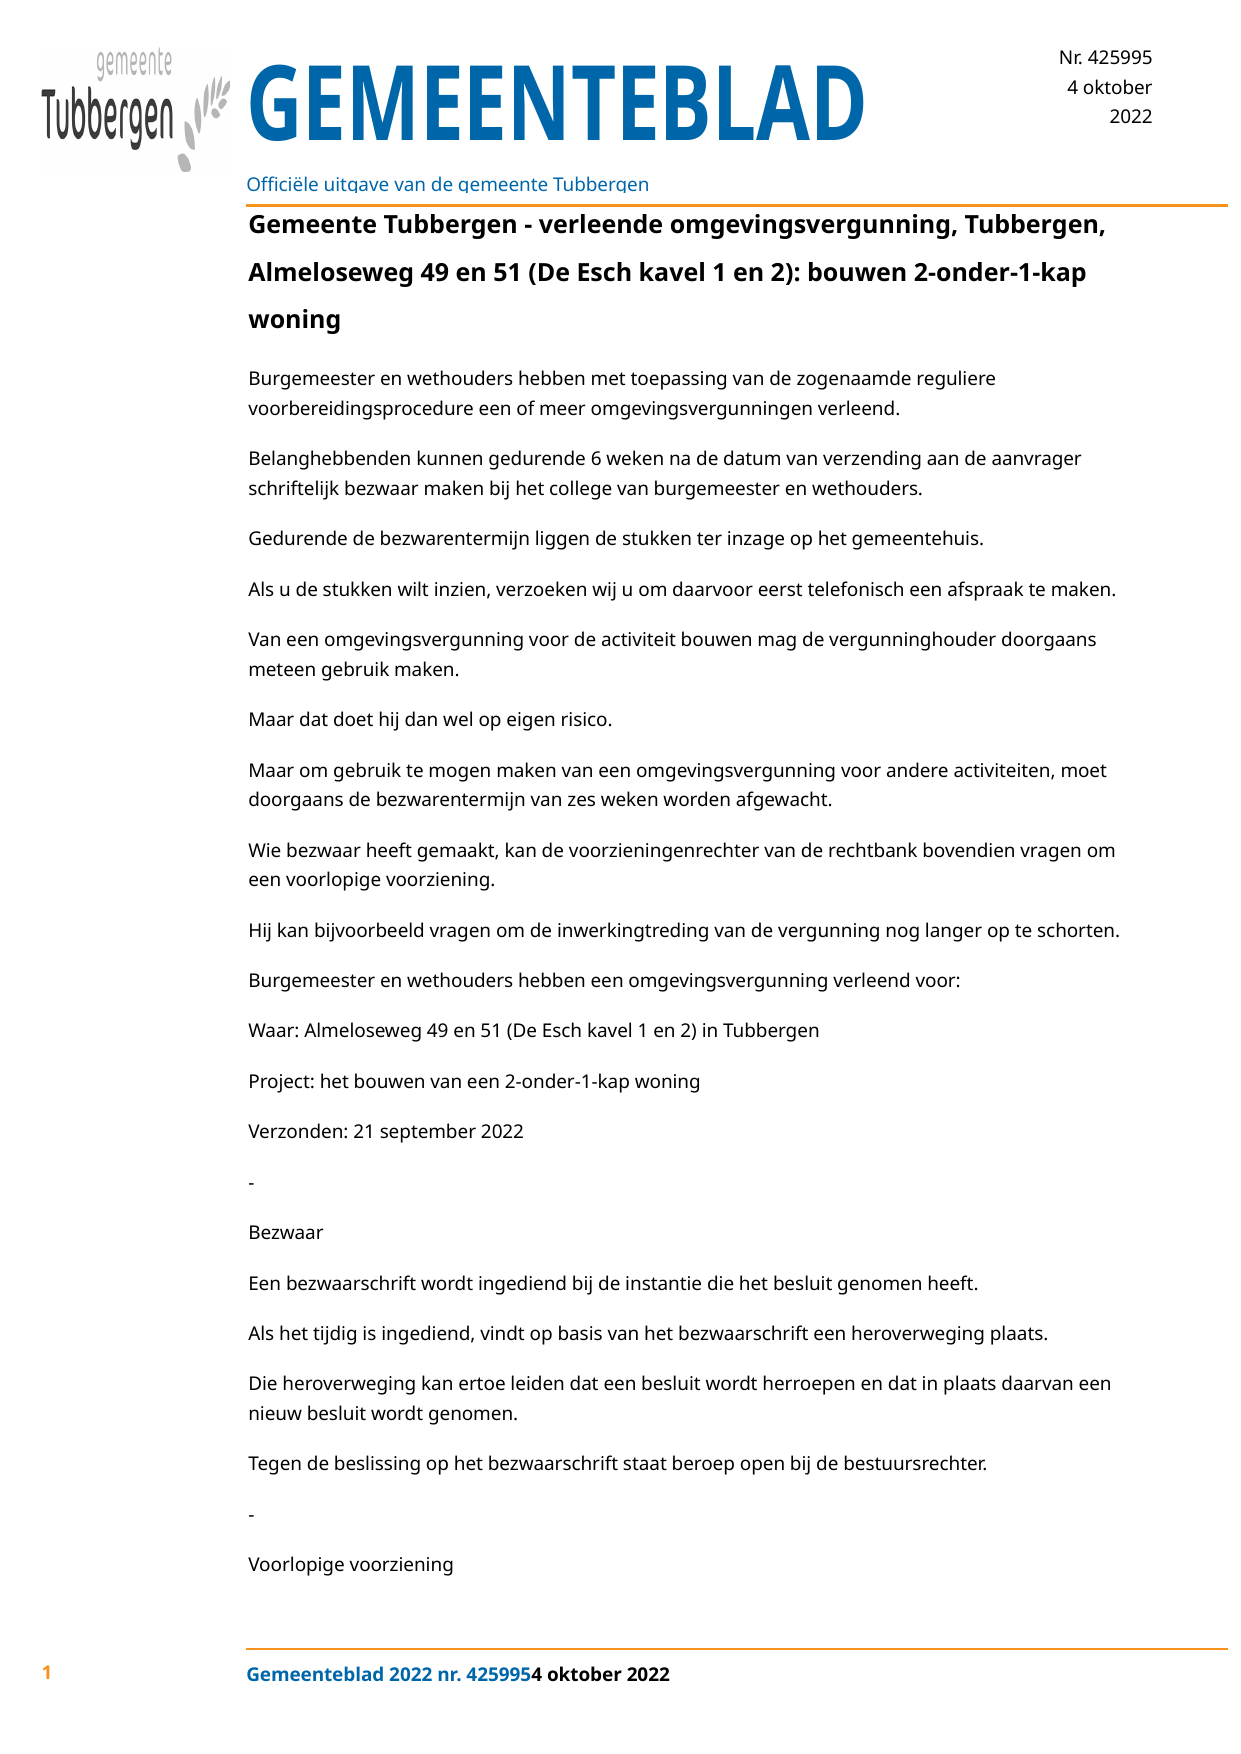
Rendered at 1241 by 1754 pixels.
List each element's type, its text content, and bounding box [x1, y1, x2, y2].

text Tegen de beslissing op het bezwaarschrift staat beroep open bij de bestuursrechter. [248, 1451, 1152, 1476]
picture [41, 47, 231, 172]
text Project: het bouwen van een 2-onder-1-kap woning [248, 1068, 1152, 1094]
text Een bezwaarschrift wordt ingediend bij de instantie die het besluit genomen heeft. [248, 1270, 1152, 1295]
text Maar dat doet hij dan wel op eigen risico. [248, 706, 1152, 732]
text Hij kan bijvoorbeeld vragen om de inwerkingtreding van de vergunning nog langer op te schorten. [248, 917, 1152, 942]
text Van een omgevingsvergunning voor de activiteit bouwen mag de vergunninghouder doorgaans meteen gebruik maken. [248, 626, 1152, 682]
text - [248, 1501, 1152, 1527]
text Verzonden: 21 september 2022 [248, 1118, 1152, 1144]
text Bezwaar [248, 1219, 1152, 1245]
text Maar om gebruik te mogen maken van een omgevingsvergunning voor andere activiteiten, moet doorgaans de bezwarentermijn van zes weken worden afgewacht. [248, 757, 1152, 812]
text Waar: Almeloseweg 49 en 51 (De Esch kavel 1 en 2) in Tubbergen [248, 1018, 1152, 1043]
text Gemeente Tubbergen - verleende omgevingsvergunning, Tubbergen, Almeloseweg 49 en 51 (De Esch kavel 1 en 2): bouwen 2-onder-1-kap woning [248, 207, 1152, 336]
text Als u de stukken wilt inzien, verzoeken wij u om daarvoor eerst telefonisch een afspraak te maken. [248, 576, 1152, 602]
text Wie bezwaar heeft gemaakt, kan de voorzieningenrechter van de rechtbank bovendien vragen om een voorlopige voorziening. [248, 837, 1152, 892]
text Voorlopige voorziening [248, 1551, 1152, 1577]
text Gedurende de bezwarentermijn liggen de stukken ter inzage op het gemeentehuis. [248, 526, 1152, 551]
text Die heroverweging kan ertoe leiden dat een besluit wordt herroepen en dat in plaats daarvan een nieuw besluit wordt genomen. [248, 1371, 1152, 1426]
text Burgemeester en wethouders hebben met toepassing van de zogenaamde reguliere voorbereidingsprocedure een of meer omgevingsvergunningen verleend. [248, 366, 1152, 421]
text Burgemeester en wethouders hebben een omgevingsvergunning verleend voor: [248, 967, 1152, 993]
text Belanghebbenden kunnen gedurende 6 weken na de datum van verzending aan de aanvrager schriftelijk bezwaar maken bij het college van burgemeester en wethouders. [248, 446, 1152, 501]
text Als het tijdig is ingediend, vindt op basis van het bezwaarschrift een heroverweging plaats. [248, 1320, 1152, 1346]
text - [248, 1169, 1152, 1194]
